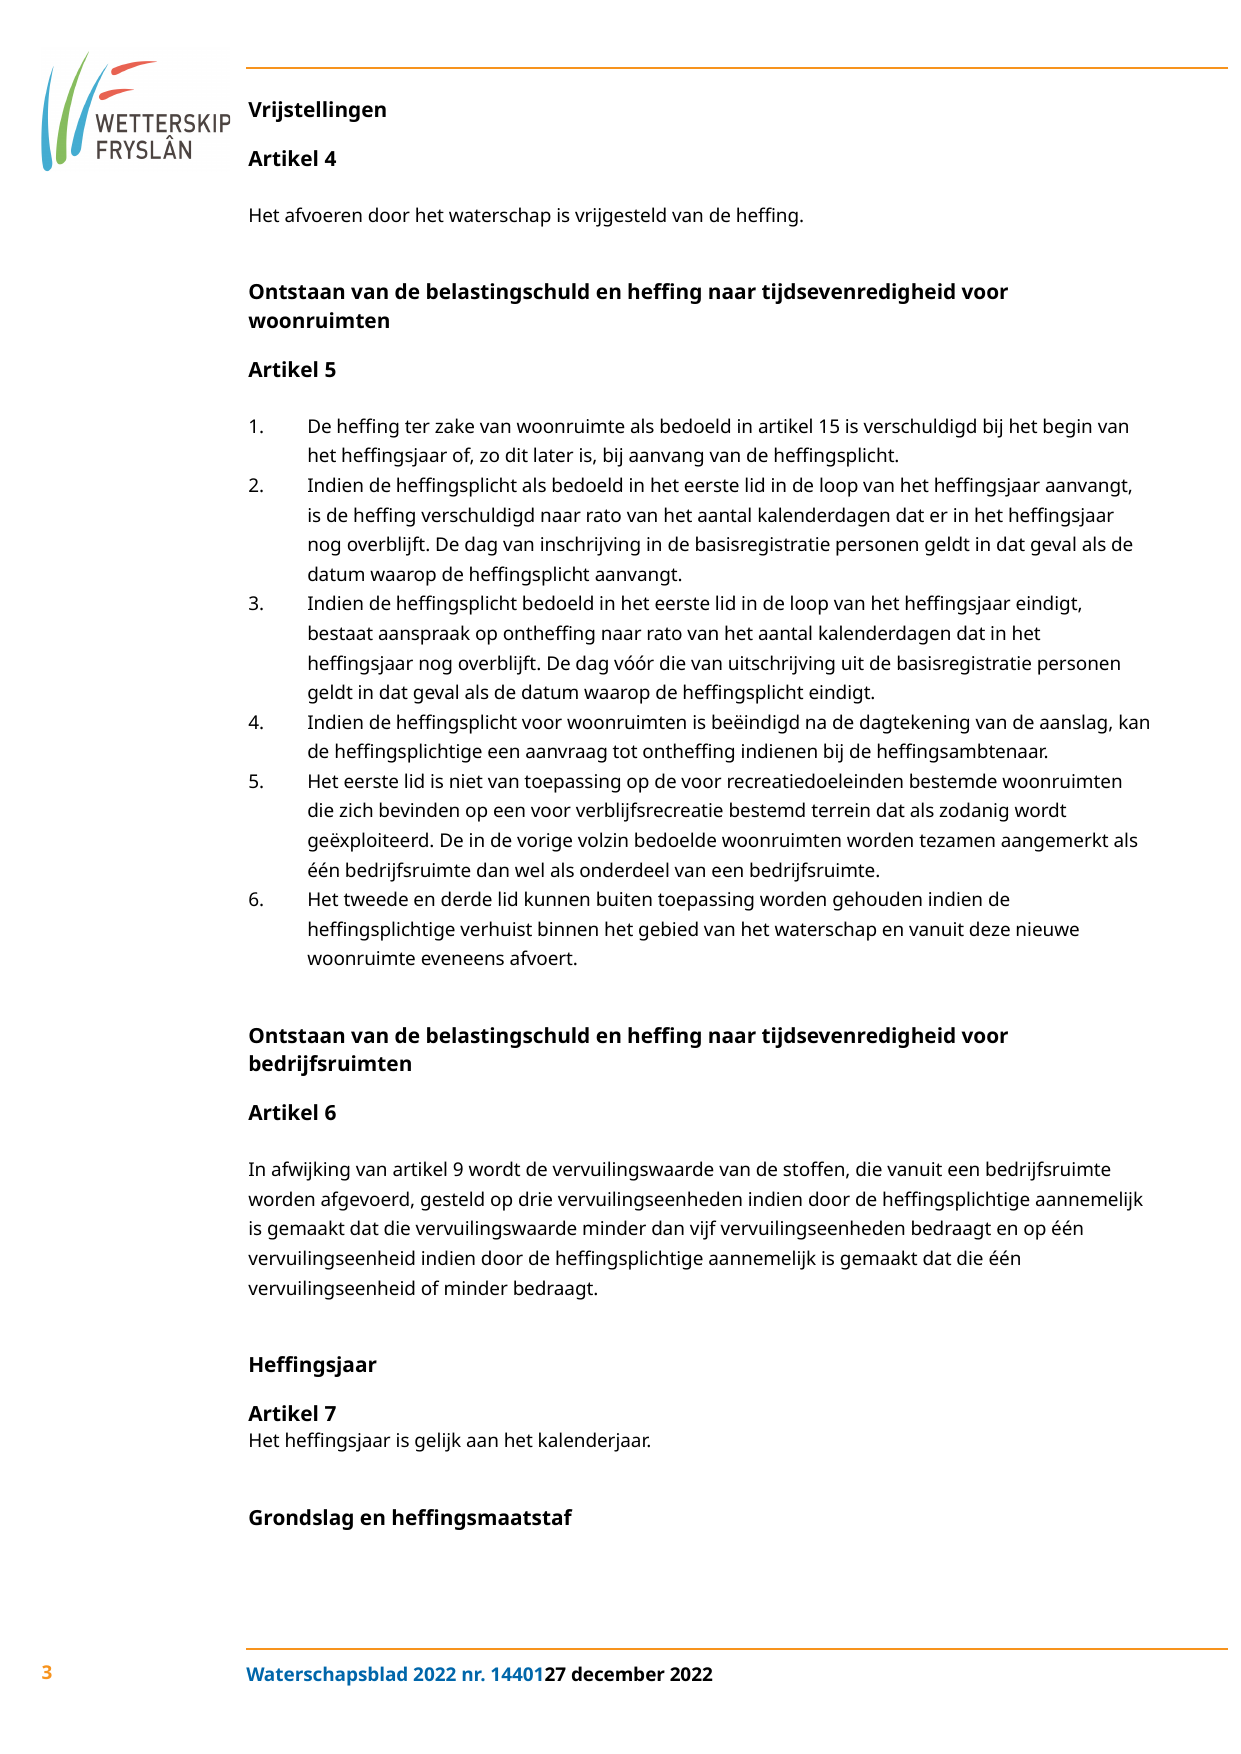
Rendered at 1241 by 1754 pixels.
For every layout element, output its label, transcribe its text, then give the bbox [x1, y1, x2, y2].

list Indien de heffingsplicht voor woonruimten is beëindigd na de dagtekening van de aanslag, kan de heffingsplichtige een aanvraag tot ontheffing indienen bij de heffingsambtenaar. [248, 709, 1152, 764]
list Het tweede en derde lid kunnen buiten toepassing worden gehouden indien de heffingsplichtige verhuist binnen het gebied van het waterschap en vanuit deze nieuwe woonruimte eveneens afvoert. [248, 886, 1152, 971]
text Artikel 4 [248, 144, 1152, 172]
list Indien de heffingsplicht als bedoeld in het eerste lid in de loop van het heffingsjaar aanvangt, is de heffing verschuldigd naar rato van het aantal kalenderdagen dat er in het heffingsjaar nog overblijft. De dag van inschrijving in de basisregistratie personen geldt in dat geval als de datum waarop de heffingsplicht aanvangt. [248, 472, 1152, 587]
text In afwijking van artikel 9 wordt de vervuilingswaarde van de stoffen, die vanuit een bedrijfsruimte worden afgevoerd, gesteld op drie vervuilingseenheden indien door de heffingsplichtige aannemelijk is gemaakt dat die vervuilingswaarde minder dan vijf vervuilingseenheden bedraagt en op één vervuilingseenheid indien door de heffingsplichtige aannemelijk is gemaakt dat die één vervuilingseenheid of minder bedraagt. [248, 1156, 1152, 1301]
list Indien de heffingsplicht bedoeld in het eerste lid in de loop van het heffingsjaar eindigt, bestaat aanspraak op ontheffing naar rato van het aantal kalenderdagen dat in het heffingsjaar nog overblijft. De dag vóór die van uitschrijving uit de basisregistratie personen geldt in dat geval als de datum waarop de heffingsplicht eindigt. [248, 591, 1152, 705]
list Het eerste lid is niet van toepassing op de voor recreatiedoeleinden bestemde woonruimten die zich bevinden op een voor verblijfsrecreatie bestemd terrein dat als zodanig wordt geëxploiteerd. De in de vorige volzin bedoelde woonruimten worden tezamen aangemerkt als één bedrijfsruimte dan wel als onderdeel van een bedrijfsruimte. [248, 768, 1152, 882]
text Heffingsjaar [248, 1350, 1152, 1378]
text Grondslag en heffingsmaatstaf [248, 1503, 1152, 1531]
text Artikel 5 [248, 355, 1152, 383]
list De heffing ter zake van woonruimte als bedoeld in artikel 15 is verschuldigd bij het begin van het heffingsjaar of, zo dit later is, bij aanvang van de heffingsplicht. [248, 413, 1152, 468]
text Ontstaan van de belastingschuld en heffing naar tijdsevenredigheid voor bedrijfsruimten [248, 1021, 1152, 1078]
text Artikel 7 [248, 1399, 1152, 1428]
text Artikel 6 [248, 1098, 1152, 1127]
text Het afvoeren door het waterschap is vrijgesteld van de heffing. [248, 202, 1152, 228]
picture [41, 47, 231, 172]
text Ontstaan van de belastingschuld en heffing naar tijdsevenredigheid voor woonruimten [248, 277, 1152, 334]
text Het heffingsjaar is gelijk aan het kalenderjaar. [248, 1428, 1152, 1453]
text Vrijstellingen [248, 95, 1152, 123]
